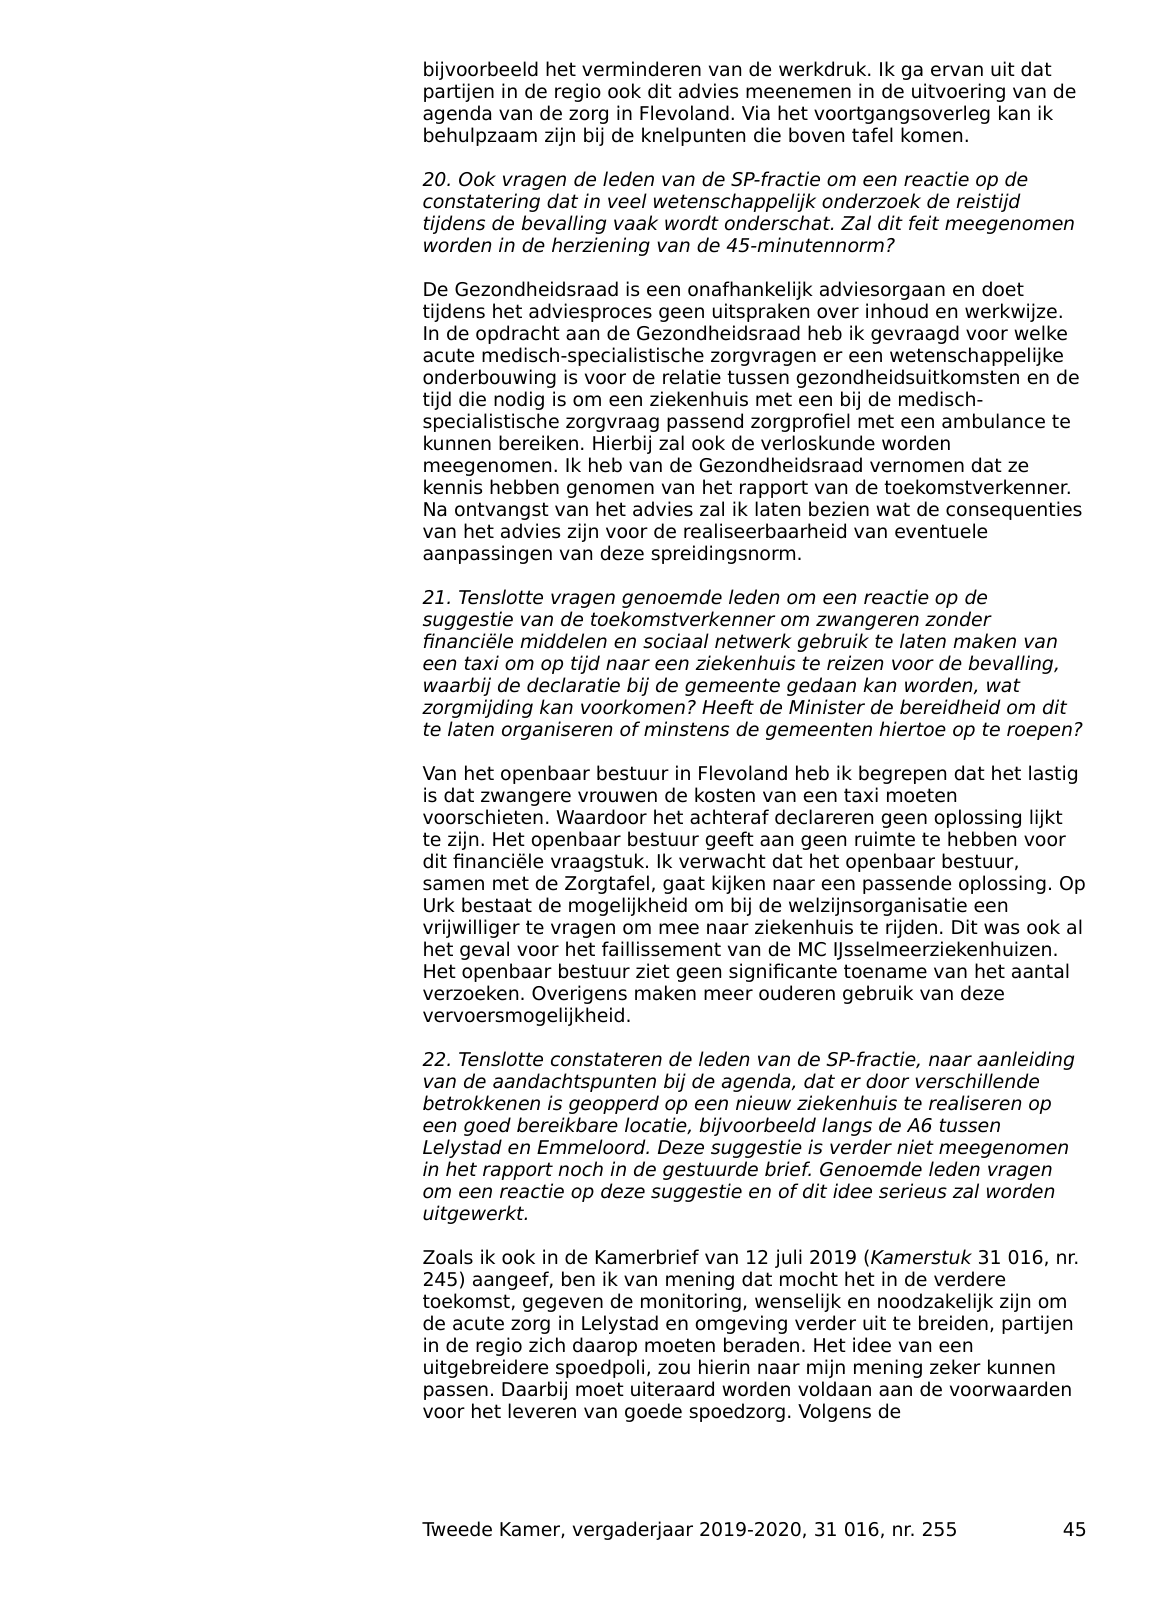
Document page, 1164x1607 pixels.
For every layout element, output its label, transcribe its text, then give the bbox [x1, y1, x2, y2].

subtitle 22. Tenslotte constateren de leden van de SP-fractie, naar aanleiding van de aandachtspunten bij de agenda, dat er door verschillende betrokkenen is geopperd op een nieuw ziekenhuis te realiseren op een goed bereikbare locatie, bijvoorbeeld langs de A6 tussen Lelystad en Emmeloord. Deze suggestie is verder niet meegenomen in het rapport noch in de gestuurde brief. Genoemde leden vragen om een reactie op deze suggestie en of dit idee serieus zal worden uitgewerkt. [422, 1049, 1087, 1225]
text Zoals ik ook in de Kamerbrief van 12 juli 2019 (Kamerstuk 31 016, nr. 245) aangeef, ben ik van mening dat mocht het in de verdere toekomst, gegeven de monitoring, wenselijk en noodzakelijk zijn om de acute zorg in Lelystad en omgeving verder uit te breiden, partijen in de regio zich daarop moeten beraden. Het idee van een uitgebreidere spoedpoli, zou hierin naar mijn mening zeker kunnen passen. Daarbij moet uiteraard worden voldaan aan de voorwaarden voor het leveren van goede spoedzorg. Volgens de [422, 1247, 1087, 1423]
subtitle 21. Tenslotte vragen genoemde leden om een reactie op de suggestie van de toekomstverkenner om zwangeren zonder financiële middelen en sociaal netwerk gebruik te laten maken van een taxi om op tijd naar een ziekenhuis te reizen voor de bevalling, waarbij de declaratie bij de gemeente gedaan kan worden, wat zorgmijding kan voorkomen? Heeft de Minister de bereidheid om dit te laten organiseren of minstens de gemeenten hiertoe op te roepen? [422, 587, 1087, 741]
text De Gezondheidsraad is een onafhankelijk adviesorgaan en doet tijdens het adviesproces geen uitspraken over inhoud en werkwijze. In de opdracht aan de Gezondheidsraad heb ik gevraagd voor welke acute medisch-specialistische zorgvragen er een wetenschappelijke onderbouwing is voor de relatie tussen gezondheidsuitkomsten en de tijd die nodig is om een ziekenhuis met een bij de medisch-specialistische zorgvraag passend zorgprofiel met een ambulance te kunnen bereiken. Hierbij zal ook de verloskunde worden meegenomen. Ik heb van de Gezondheidsraad vernomen dat ze kennis hebben genomen van het rapport van de toekomstverkenner. Na ontvangst van het advies zal ik laten bezien wat de consequenties van het advies zijn voor de realiseerbaarheid van eventuele aanpassingen van deze spreidingsnorm. [422, 279, 1087, 565]
subtitle 20. Ook vragen de leden van de SP-fractie om een reactie op de constatering dat in veel wetenschappelijk onderzoek de reistijd tijdens de bevalling vaak wordt onderschat. Zal dit feit meegenomen worden in de herziening van de 45-minutennorm? [422, 169, 1087, 257]
text bijvoorbeeld het verminderen van de werkdruk. Ik ga ervan uit dat partijen in de regio ook dit advies meenemen in de uitvoering van de agenda van de zorg in Flevoland. Via het voortgangsoverleg kan ik behulpzaam zijn bij de knelpunten die boven tafel komen. [422, 59, 1087, 147]
text Van het openbaar bestuur in Flevoland heb ik begrepen dat het lastig is dat zwangere vrouwen de kosten van een taxi moeten voorschieten. Waardoor het achteraf declareren geen oplossing lijkt te zijn. Het openbaar bestuur geeft aan geen ruimte te hebben voor dit financiële vraagstuk. Ik verwacht dat het openbaar bestuur, samen met de Zorgtafel, gaat kijken naar een passende oplossing. Op Urk bestaat de mogelijkheid om bij de welzijnsorganisatie een vrijwilliger te vragen om mee naar ziekenhuis te rijden. Dit was ook al het geval voor het faillissement van de MC IJsselmeerziekenhuizen. Het openbaar bestuur ziet geen significante toename van het aantal verzoeken. Overigens maken meer ouderen gebruik van deze vervoersmogelijkheid. [422, 763, 1087, 1027]
